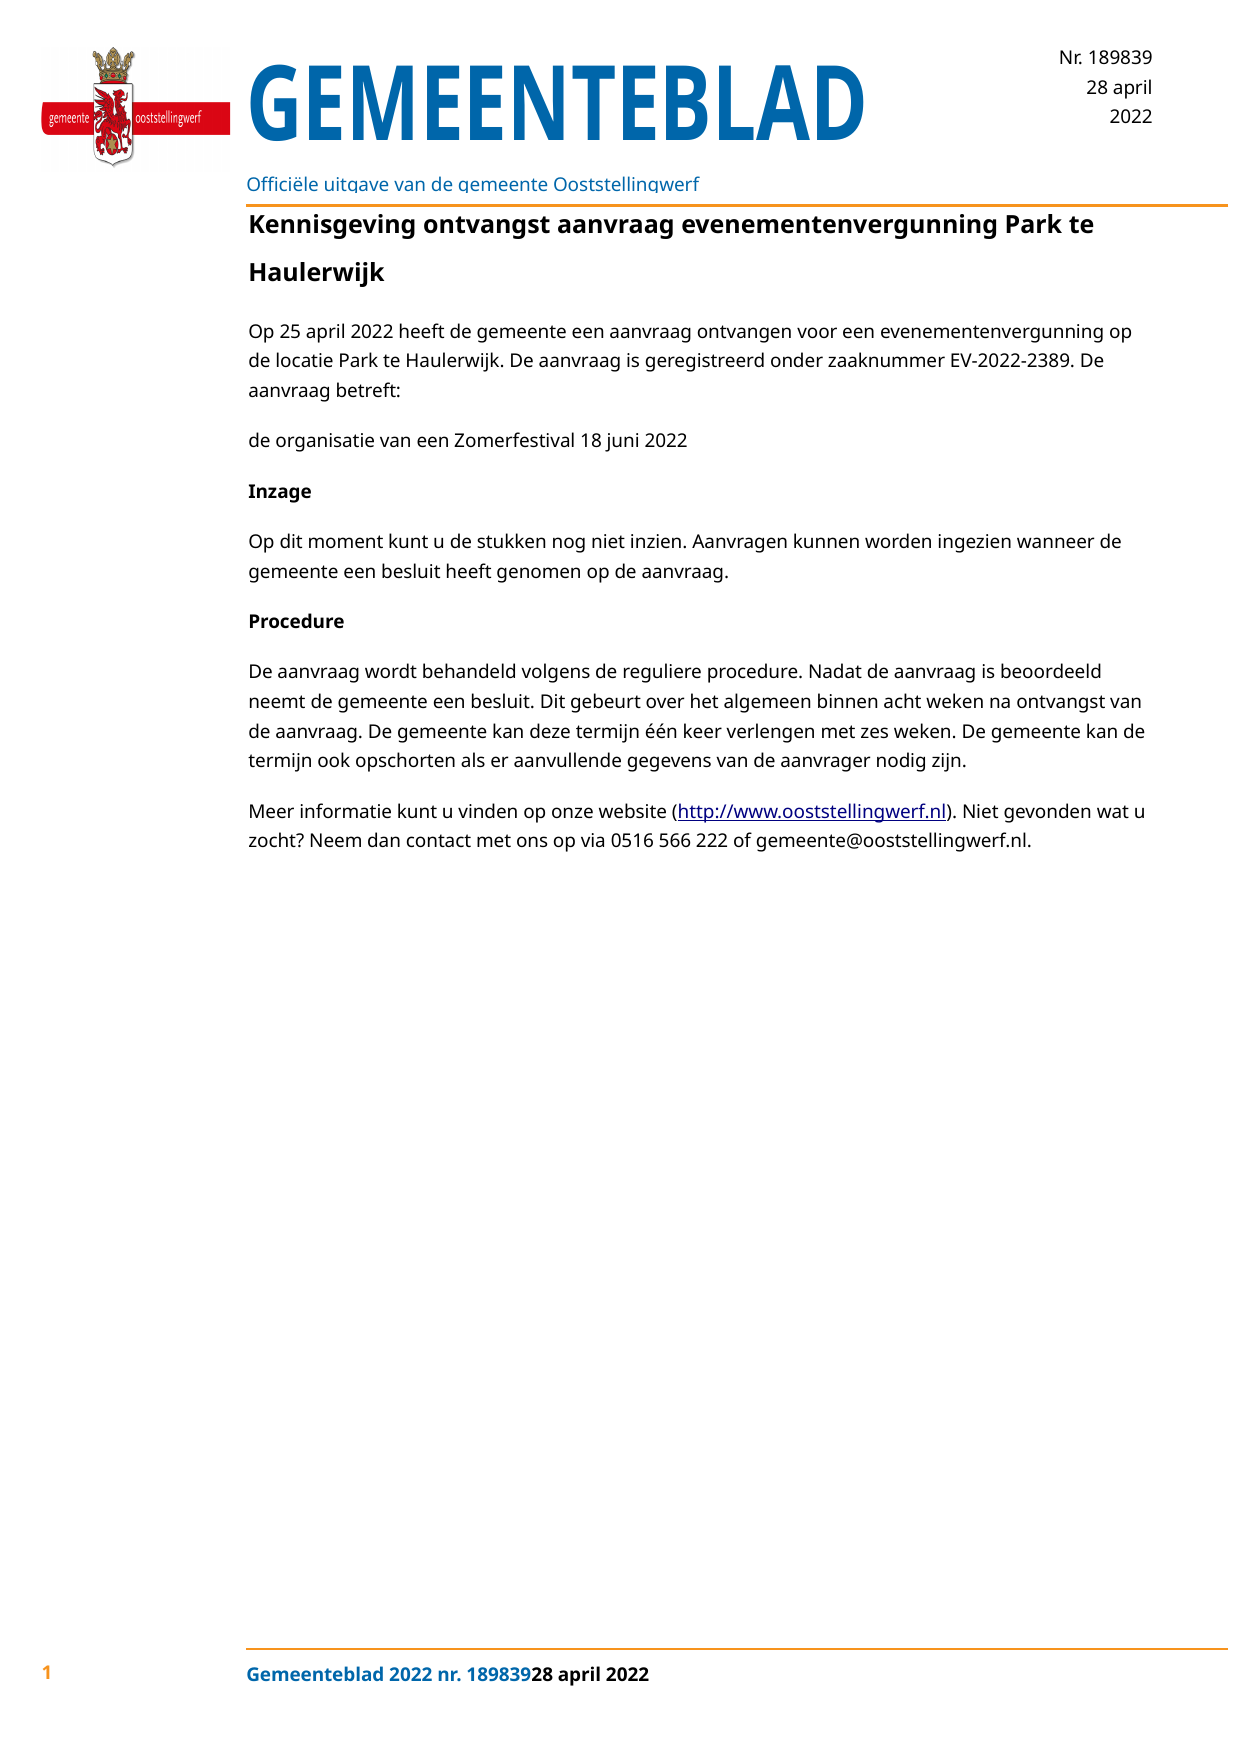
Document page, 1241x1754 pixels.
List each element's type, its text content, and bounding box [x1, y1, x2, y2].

text Op dit moment kunt u de stukken nog niet inzien. Aanvragen kunnen worden ingezien wanneer de gemeente een besluit heeft genomen op de aanvraag. [248, 528, 1152, 584]
picture [41, 47, 231, 172]
text Procedure [248, 608, 1152, 634]
text Op 25 april 2022 heeft de gemeente een aanvraag ontvangen voor een evenementenvergunning op de locatie Park te Haulerwijk. De aanvraag is geregistreerd onder zaaknummer EV-2022-2389. De aanvraag betreft: [248, 318, 1152, 403]
text Kennisgeving ontvangst aanvraag evenementenvergunning Park te Haulerwijk [248, 207, 1152, 288]
text de organisatie van een Zomerfestival 18 juni 2022 [248, 427, 1152, 453]
text Meer informatie kunt u vinden op onze website (http://www.ooststellingwerf.nl). Niet gevonden wat u zocht? Neem dan contact met ons op via 0516 566 222 of gemeente@ooststellingwerf.nl. [248, 798, 1152, 853]
text Inzage [248, 478, 1152, 504]
text De aanvraag wordt behandeld volgens de reguliere procedure. Nadat de aanvraag is beoordeeld neemt de gemeente een besluit. Dit gebeurt over het algemeen binnen acht weken na ontvangst van de aanvraag. De gemeente kan deze termijn één keer verlengen met zes weken. De gemeente kan de termijn ook opschorten als er aanvullende gegevens van de aanvrager nodig zijn. [248, 659, 1152, 773]
